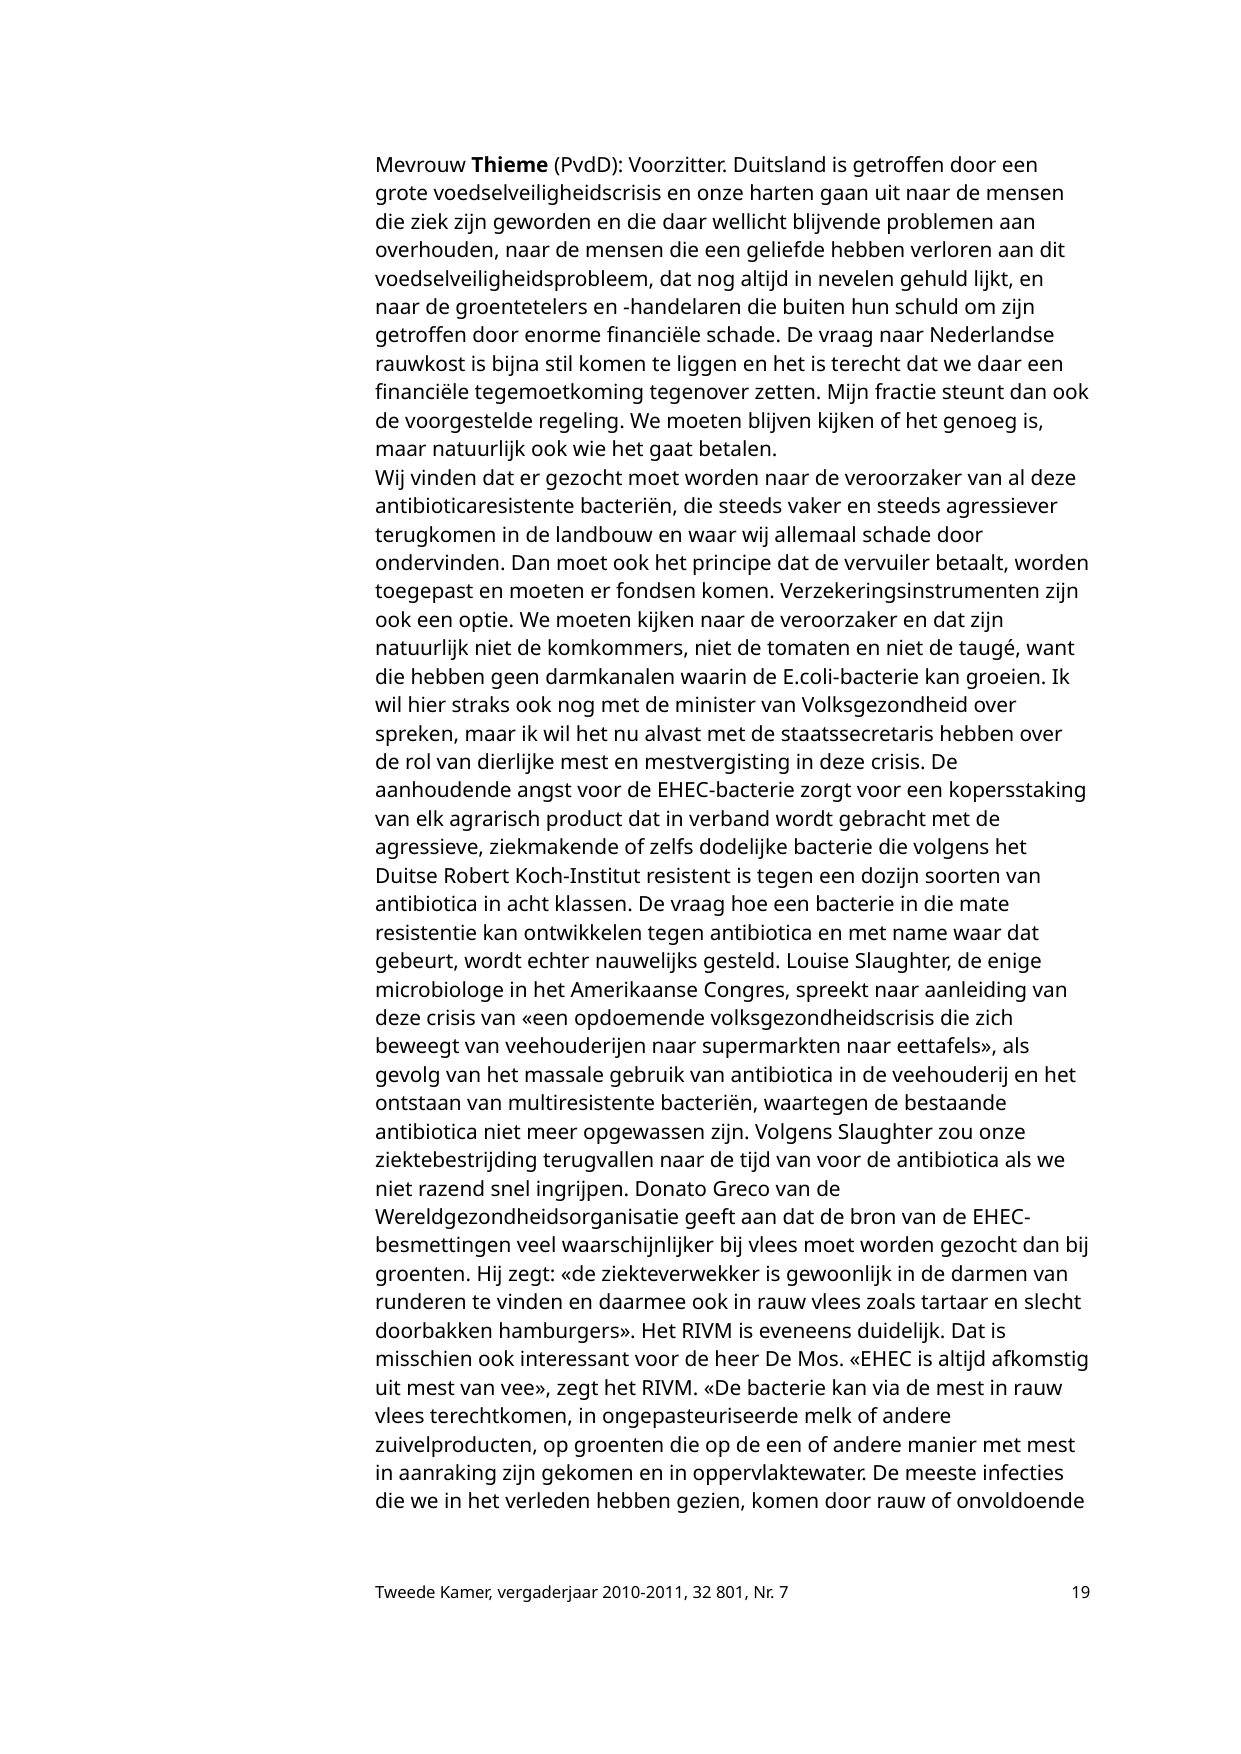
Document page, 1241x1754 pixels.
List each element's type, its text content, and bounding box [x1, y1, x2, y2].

text Wij vinden dat er gezocht moet worden naar de veroorzaker van al deze antibioticaresistente bacteriën, die steeds vaker en steeds agressiever terugkomen in de landbouw en waar wij allemaal schade door ondervinden. Dan moet ook het principe dat de vervuiler betaalt, worden toegepast en moeten er fondsen komen. Verzekeringsinstrumenten zijn ook een optie. We moeten kijken naar de veroorzaker en dat zijn natuurlijk niet de komkommers, niet de tomaten en niet de taugé, want die hebben geen darmkanalen waarin de E.coli-bacterie kan groeien. Ik wil hier straks ook nog met de minister van Volksgezondheid over spreken, maar ik wil het nu alvast met de staatssecretaris hebben over de rol van dierlijke mest en mestvergisting in deze crisis. De aanhoudende angst voor de EHEC-bacterie zorgt voor een kopersstaking van elk agrarisch product dat in verband wordt gebracht met de agressieve, ziekmakende of zelfs dodelijke bacterie die volgens het Duitse Robert Koch-Institut resistent is tegen een dozijn soorten van antibiotica in acht klassen. De vraag hoe een bacterie in die mate resistentie kan ontwikkelen tegen antibiotica en met name waar dat gebeurt, wordt echter nauwelijks gesteld. Louise Slaughter, de enige microbiologe in het Amerikaanse Congres, spreekt naar aanleiding van deze crisis van «een opdoemende volksgezondheidscrisis die zich beweegt van veehouderijen naar supermarkten naar eettafels», als gevolg van het massale gebruik van antibiotica in de veehouderij en het ontstaan van multiresistente bacteriën, waartegen de bestaande antibiotica niet meer opgewassen zijn. Volgens Slaughter zou onze ziektebestrijding terugvallen naar de tijd van voor de antibiotica als we niet razend snel ingrijpen. Donato Greco van de Wereldgezondheidsorganisatie geeft aan dat de bron van de EHEC-besmettingen veel waarschijnlijker bij vlees moet worden gezocht dan bij groenten. Hij zegt: «de ziekteverwekker is gewoonlijk in de darmen van runderen te vinden en daarmee ook in rauw vlees zoals tartaar en slecht doorbakken hamburgers». Het RIVM is eveneens duidelijk. Dat is misschien ook interessant voor de heer De Mos. «EHEC is altijd afkomstig uit mest van vee», zegt het RIVM. «De bacterie kan via de mest in rauw vlees terechtkomen, in ongepasteuriseerde melk of andere zuivelproducten, op groenten die op de een of andere manier met mest in aanraking zijn gekomen en in oppervlaktewater. De meeste infecties die we in het verleden hebben gezien, komen door rauw of onvoldoende [375, 463, 1090, 1515]
text Mevrouw Thieme (PvdD): Voorzitter. Duitsland is getroffen door een grote voedselveiligheidscrisis en onze harten gaan uit naar de mensen die ziek zijn geworden en die daar wellicht blijvende problemen aan overhouden, naar de mensen die een geliefde hebben verloren aan dit voedselveiligheidsprobleem, dat nog altijd in nevelen gehuld lijkt, en naar de groentetelers en -handelaren die buiten hun schuld om zijn getroffen door enorme financiële schade. De vraag naar Nederlandse rauwkost is bijna stil komen te liggen en het is terecht dat we daar een financiële tegemoetkoming tegenover zetten. Mijn fractie steunt dan ook de voorgestelde regeling. We moeten blijven kijken of het genoeg is, maar natuurlijk ook wie het gaat betalen. [375, 150, 1090, 463]
